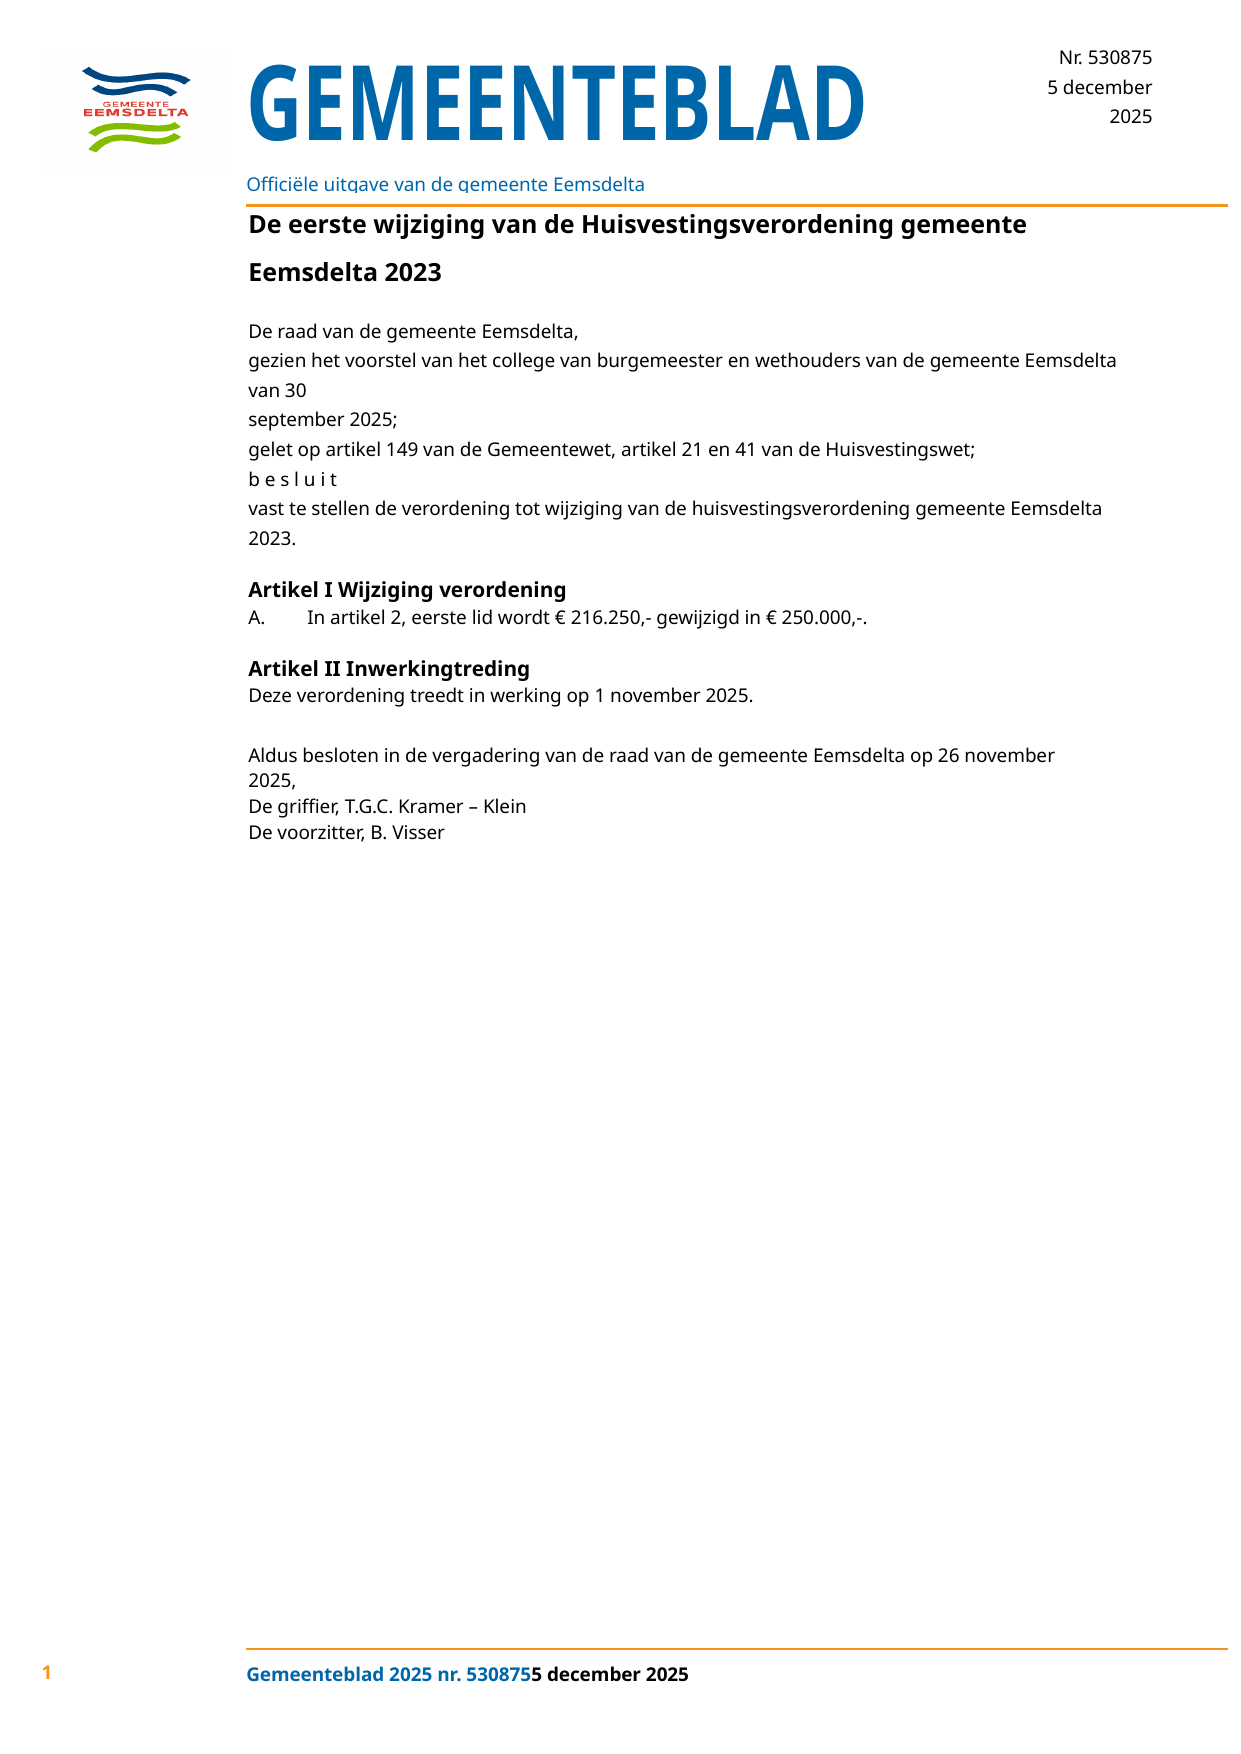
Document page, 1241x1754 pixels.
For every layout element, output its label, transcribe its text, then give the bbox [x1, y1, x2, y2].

text b e s l u i t [248, 466, 1152, 492]
text Artikel II Inwerkingtreding [248, 654, 1152, 683]
text 2025, [248, 768, 1152, 793]
text gelet op artikel 149 van de Gemeentewet, artikel 21 en 41 van de Huisvestingswet; [248, 436, 1152, 462]
text vast te stellen de verordening tot wijziging van de huisvestingsverordening gemeente Eemsdelta 2023. [248, 495, 1152, 551]
text De eerste wijziging van de Huisvestingsverordening gemeente Eemsdelta 2023 [248, 207, 1152, 288]
text De griffier, T.G.C. Kramer – Klein [248, 793, 1152, 819]
text september 2025; [248, 407, 1152, 432]
text Aldus besloten in de vergadering van de raad van de gemeente Eemsdelta op 26 november [248, 742, 1152, 768]
list In artikel 2, eerste lid wordt € 216.250,- gewijzigd in € 250.000,-. [248, 604, 1152, 629]
picture [41, 47, 231, 172]
text Artikel I Wijziging verordening [248, 575, 1152, 604]
text Deze verordening treedt in werking op 1 november 2025. [248, 683, 1152, 708]
text De voorzitter, B. Visser [248, 819, 1152, 845]
text gezien het voorstel van het college van burgemeester en wethouders van de gemeente Eemsdelta van 30 [248, 347, 1152, 403]
text De raad van de gemeente Eemsdelta, [248, 318, 1152, 344]
